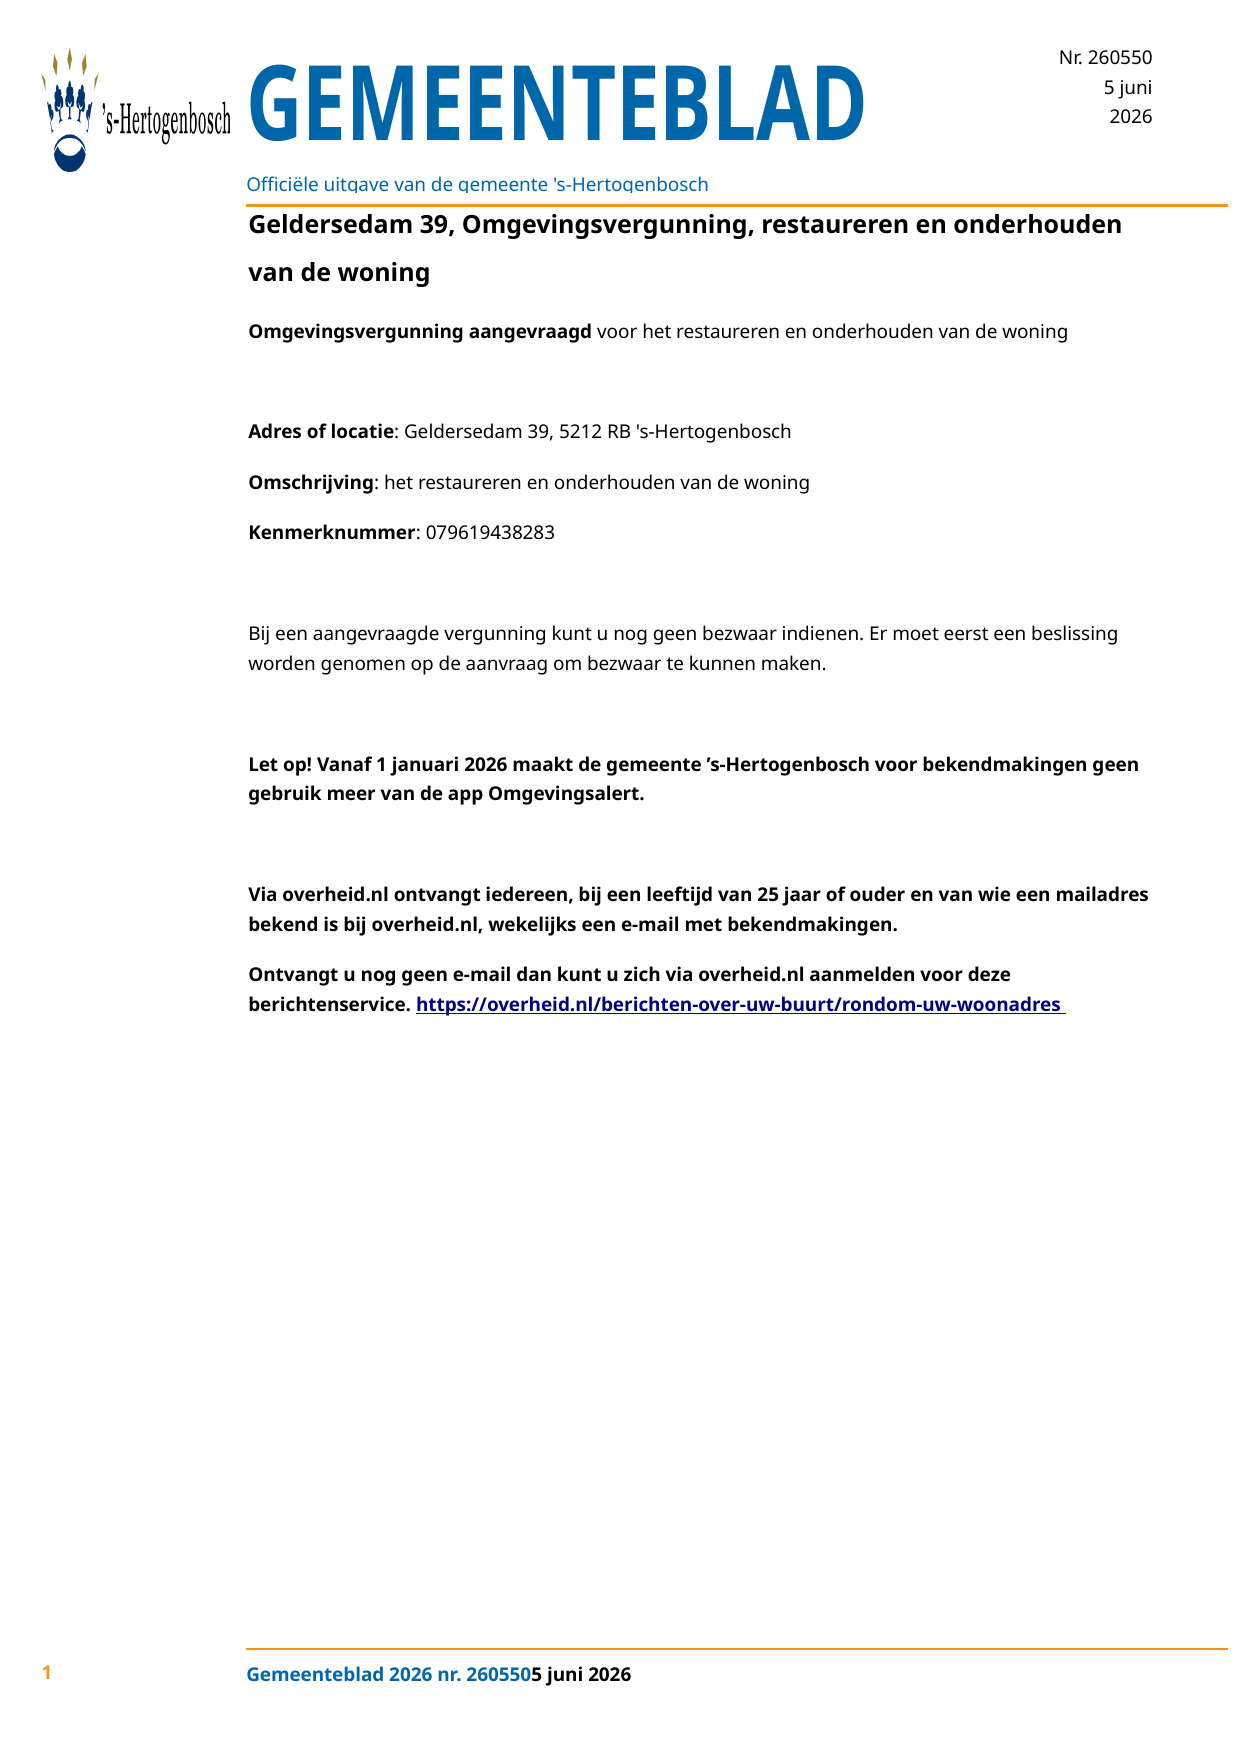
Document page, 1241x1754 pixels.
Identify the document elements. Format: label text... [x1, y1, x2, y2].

text Via overheid.nl ontvangt iedereen, bij een leeftijd van 25 jaar of ouder en van wie een mailadres bekend is bij overheid.nl, wekelijks een e-mail met bekendmakingen. [248, 881, 1152, 937]
text Adres of locatie: Geldersedam 39, 5212 RB 's-Hertogenbosch [248, 419, 1152, 444]
text Bij een aangevraagde vergunning kunt u nog geen bezwaar indienen. Er moet eerst een beslissing worden genomen op de aanvraag om bezwaar te kunnen maken. [248, 620, 1152, 676]
text Let op! Vanaf 1 januari 2026 maakt de gemeente ’s-Hertogenbosch voor bekendmakingen geen gebruik meer van de app Omgevingsalert. [248, 751, 1152, 806]
text Ontvangt u nog geen e-mail dan kunt u zich via overheid.nl aanmelden voor deze berichtenservice. https://overheid.nl/berichten-over-uw-buurt/rondom-uw-woonadres [248, 961, 1152, 1017]
text Kenmerknummer: 079619438283 [248, 519, 1152, 545]
text Omgevingsvergunning aangevraagd voor het restaureren en onderhouden van de woning [248, 318, 1152, 344]
text Geldersedam 39, Omgevingsvergunning, restaureren en onderhouden van de woning [248, 207, 1152, 288]
picture [41, 47, 231, 172]
text Omschrijving: het restaureren en onderhouden van de woning [248, 469, 1152, 495]
